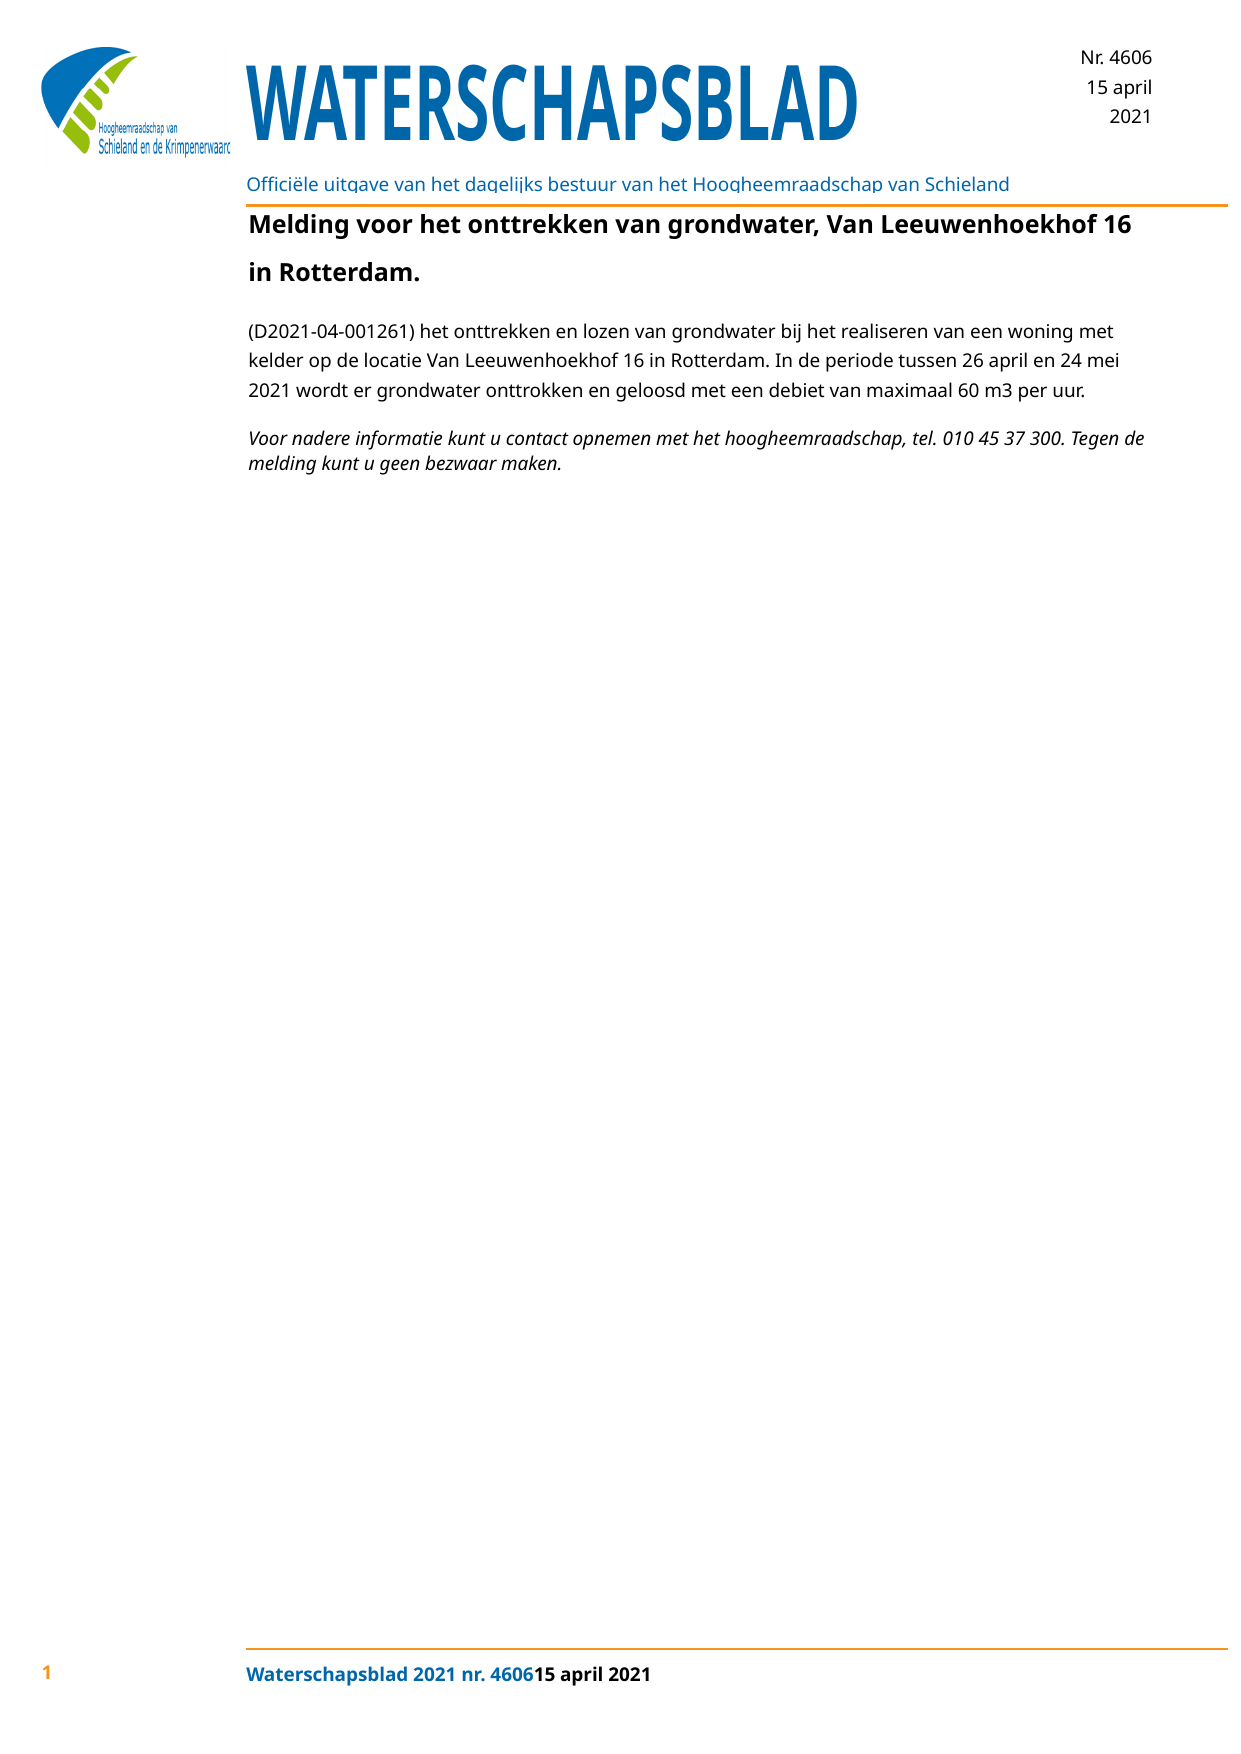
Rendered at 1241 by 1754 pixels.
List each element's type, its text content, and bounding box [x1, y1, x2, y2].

text Melding voor het onttrekken van grondwater, Van Leeuwenhoekhof 16 in Rotterdam. [248, 207, 1152, 288]
text Voor nadere informatie kunt u contact opnemen met het hoogheemraadschap, tel. 010 45 37 300. Tegen de melding kunt u geen bezwaar maken. [248, 425, 1152, 476]
picture [41, 47, 231, 172]
text (D2021-04-001261) het onttrekken en lozen van grondwater bij het realiseren van een woning met kelder op de locatie Van Leeuwenhoekhof 16 in Rotterdam. In de periode tussen 26 april en 24 mei 2021 wordt er grondwater onttrokken en geloosd met een debiet van maximaal 60 m3 per uur. [248, 318, 1152, 403]
